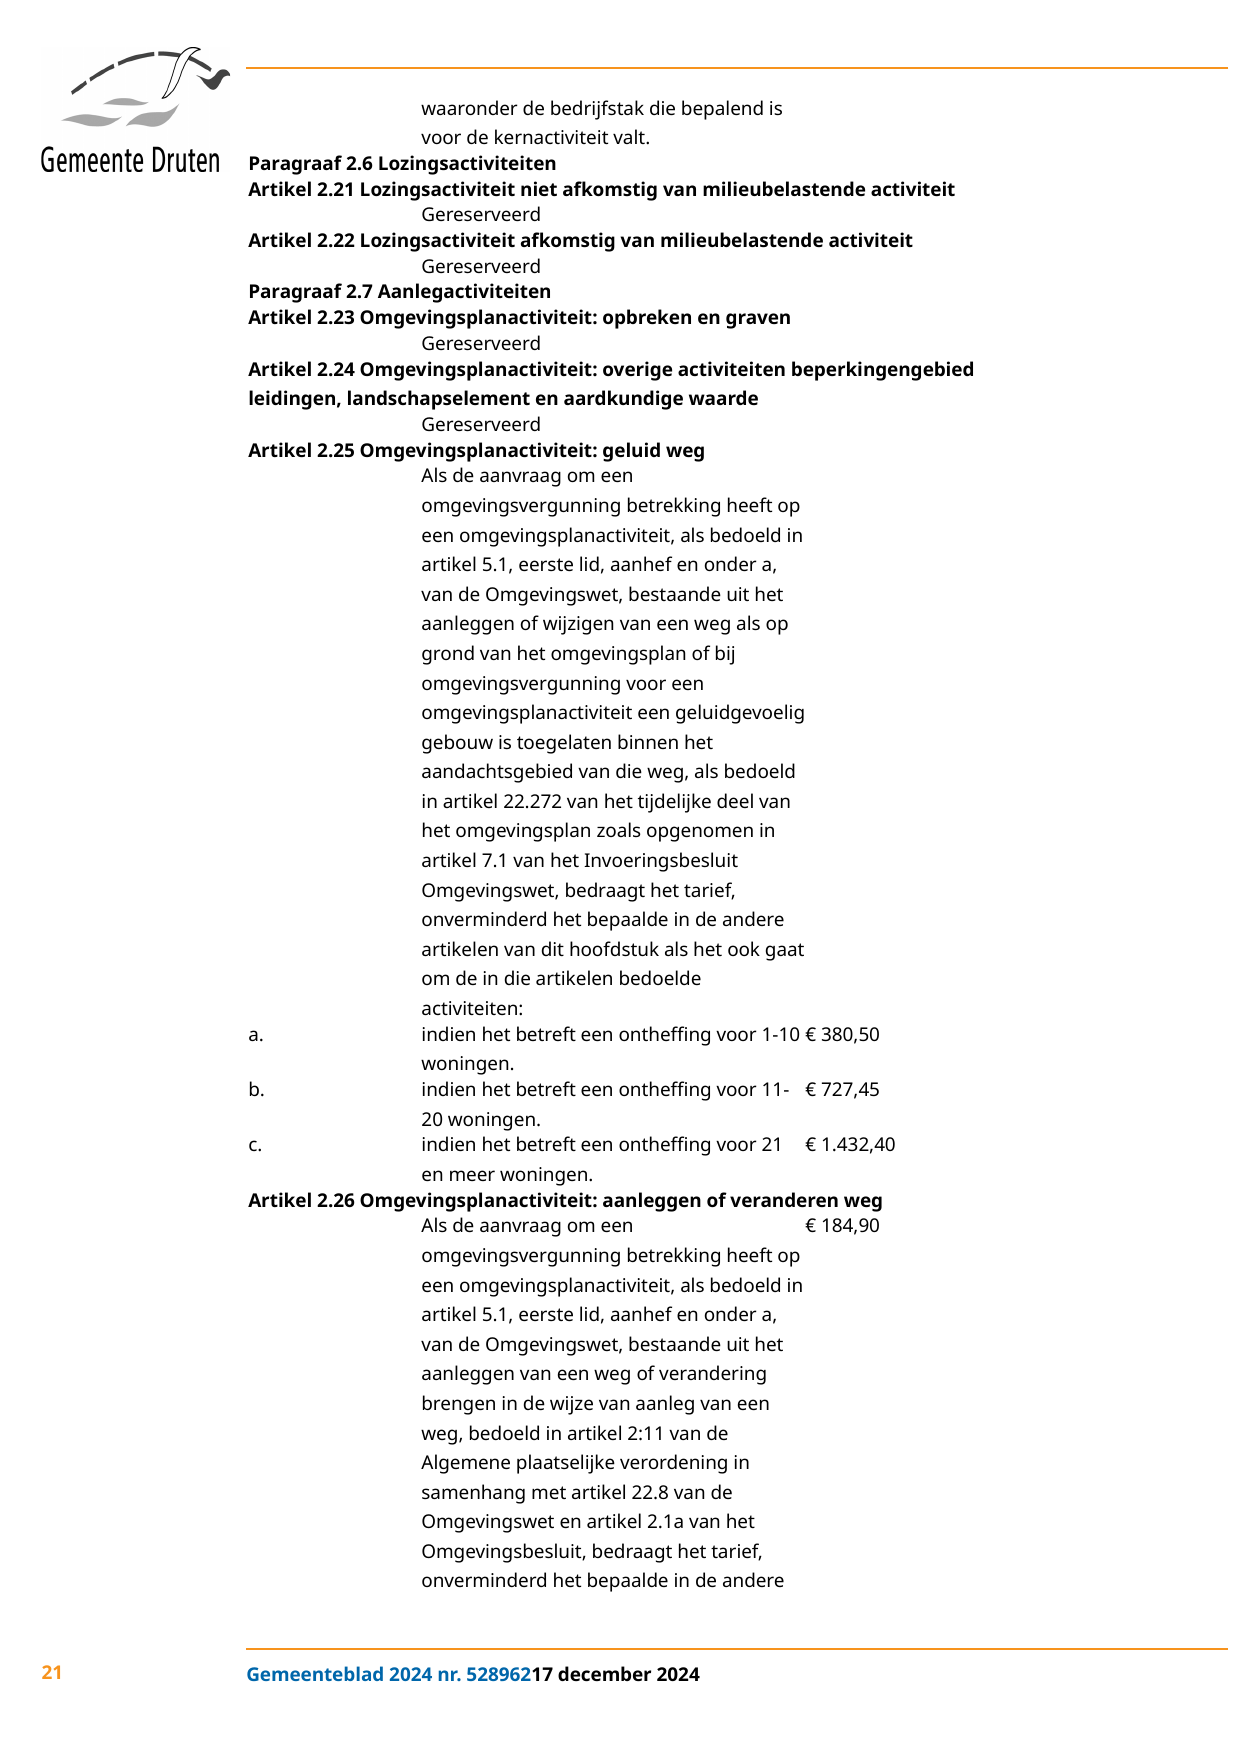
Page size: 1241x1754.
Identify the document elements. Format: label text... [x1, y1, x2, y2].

table_cell Gereserveerd [421, 253, 805, 279]
table_cell Artikel 2.22 Lozingsactiviteit afkomstig van milieubelastende activiteit [248, 227, 978, 253]
picture [41, 47, 231, 172]
table_cell [979, 1076, 1152, 1132]
table_cell Artikel 2.21 Lozingsactiviteit niet afkomstig van milieubelastende activiteit [248, 176, 978, 202]
table_cell [248, 95, 421, 150]
table_cell [979, 95, 1152, 150]
table_cell indien het betreft een ontheffing voor 1-10 woningen. [421, 1021, 805, 1076]
table_cell [979, 202, 1152, 227]
table_cell c. [248, 1132, 421, 1187]
table_cell [805, 330, 978, 356]
table_cell b. [248, 1076, 421, 1132]
table_cell [805, 463, 978, 1021]
table_cell [805, 253, 978, 279]
table_cell Artikel 2.24 Omgevingsplanactiviteit: overige activiteiten beperkingengebied leidingen, landschapselement en aardkundige waarde [248, 356, 978, 411]
table_cell Gereserveerd [421, 330, 805, 356]
table_cell € 1.432,40 [805, 1132, 978, 1187]
table_cell [248, 253, 421, 279]
table_cell waaronder de bedrijfstak die bepalend is voor de kernactiviteit valt. [421, 95, 805, 150]
table_cell [979, 253, 1152, 279]
table_cell [248, 202, 421, 227]
table_cell Artikel 2.23 Omgevingsplanactiviteit: opbreken en graven [248, 305, 978, 330]
table_cell € 380,50 [805, 1021, 978, 1076]
table_cell indien het betreft een ontheffing voor 21 en meer woningen. [421, 1132, 805, 1187]
table_cell Paragraaf 2.6 Lozingsactiviteiten [248, 150, 1152, 176]
table_cell € 727,45 [805, 1076, 978, 1132]
table_cell [979, 1021, 1152, 1076]
table_cell Paragraaf 2.7 Aanlegactiviteiten [248, 279, 1152, 304]
table_cell [248, 330, 421, 356]
table_cell [248, 411, 421, 437]
table_cell Artikel 2.26 Omgevingsplanactiviteit: aanleggen of veranderen weg [248, 1187, 978, 1213]
table_cell € 184,90 [805, 1213, 978, 1593]
table_cell indien het betreft een ontheffing voor 11-20 woningen. [421, 1076, 805, 1132]
table_cell [248, 1213, 421, 1593]
table_cell Als de aanvraag om een omgevingsvergunning betrekking heeft op een omgevingsplanactiviteit, als bedoeld in artikel 5.1, eerste lid, aanhef en onder a, van de Omgevingswet, bestaande uit het aanleggen van een weg of verandering brengen in de wijze van aanleg van een weg, bedoeld in artikel 2:11 van de Algemene plaatselijke verordening in samenhang met artikel 22.8 van de Omgevingswet en artikel 2.1a van het Omgevingsbesluit, bedraagt het tarief, onverminderd het bepaalde in de andere [421, 1213, 805, 1593]
table_cell a. [248, 1021, 421, 1076]
table_cell [805, 411, 978, 437]
table_cell Gereserveerd [421, 202, 805, 227]
table_cell [979, 411, 1152, 437]
table_cell [979, 1213, 1152, 1593]
table_cell Als de aanvraag om een omgevingsvergunning betrekking heeft op een omgevingsplanactiviteit, als bedoeld in artikel 5.1, eerste lid, aanhef en onder a, van de Omgevingswet, bestaande uit het aanleggen of wijzigen van een weg als op grond van het omgevingsplan of bij omgevingsvergunning voor een omgevingsplanactiviteit een geluidgevoelig gebouw is toegelaten binnen het aandachtsgebied van die weg, als bedoeld in artikel 22.272 van het tijdelijke deel van het omgevingsplan zoals opgenomen in artikel 7.1 van het Invoeringsbesluit Omgevingswet, bedraagt het tarief, onverminderd het bepaalde in de andere artikelen van dit hoofdstuk als het ook gaat om de in die artikelen bedoelde activiteiten: [421, 463, 805, 1021]
table_cell [805, 202, 978, 227]
table_cell Artikel 2.25 Omgevingsplanactiviteit: geluid weg [248, 437, 978, 463]
table_cell Gereserveerd [421, 411, 805, 437]
table_cell [805, 95, 978, 150]
table_cell [979, 330, 1152, 356]
table_cell [979, 1132, 1152, 1187]
table_cell [248, 463, 421, 1021]
table_cell [979, 463, 1152, 1021]
